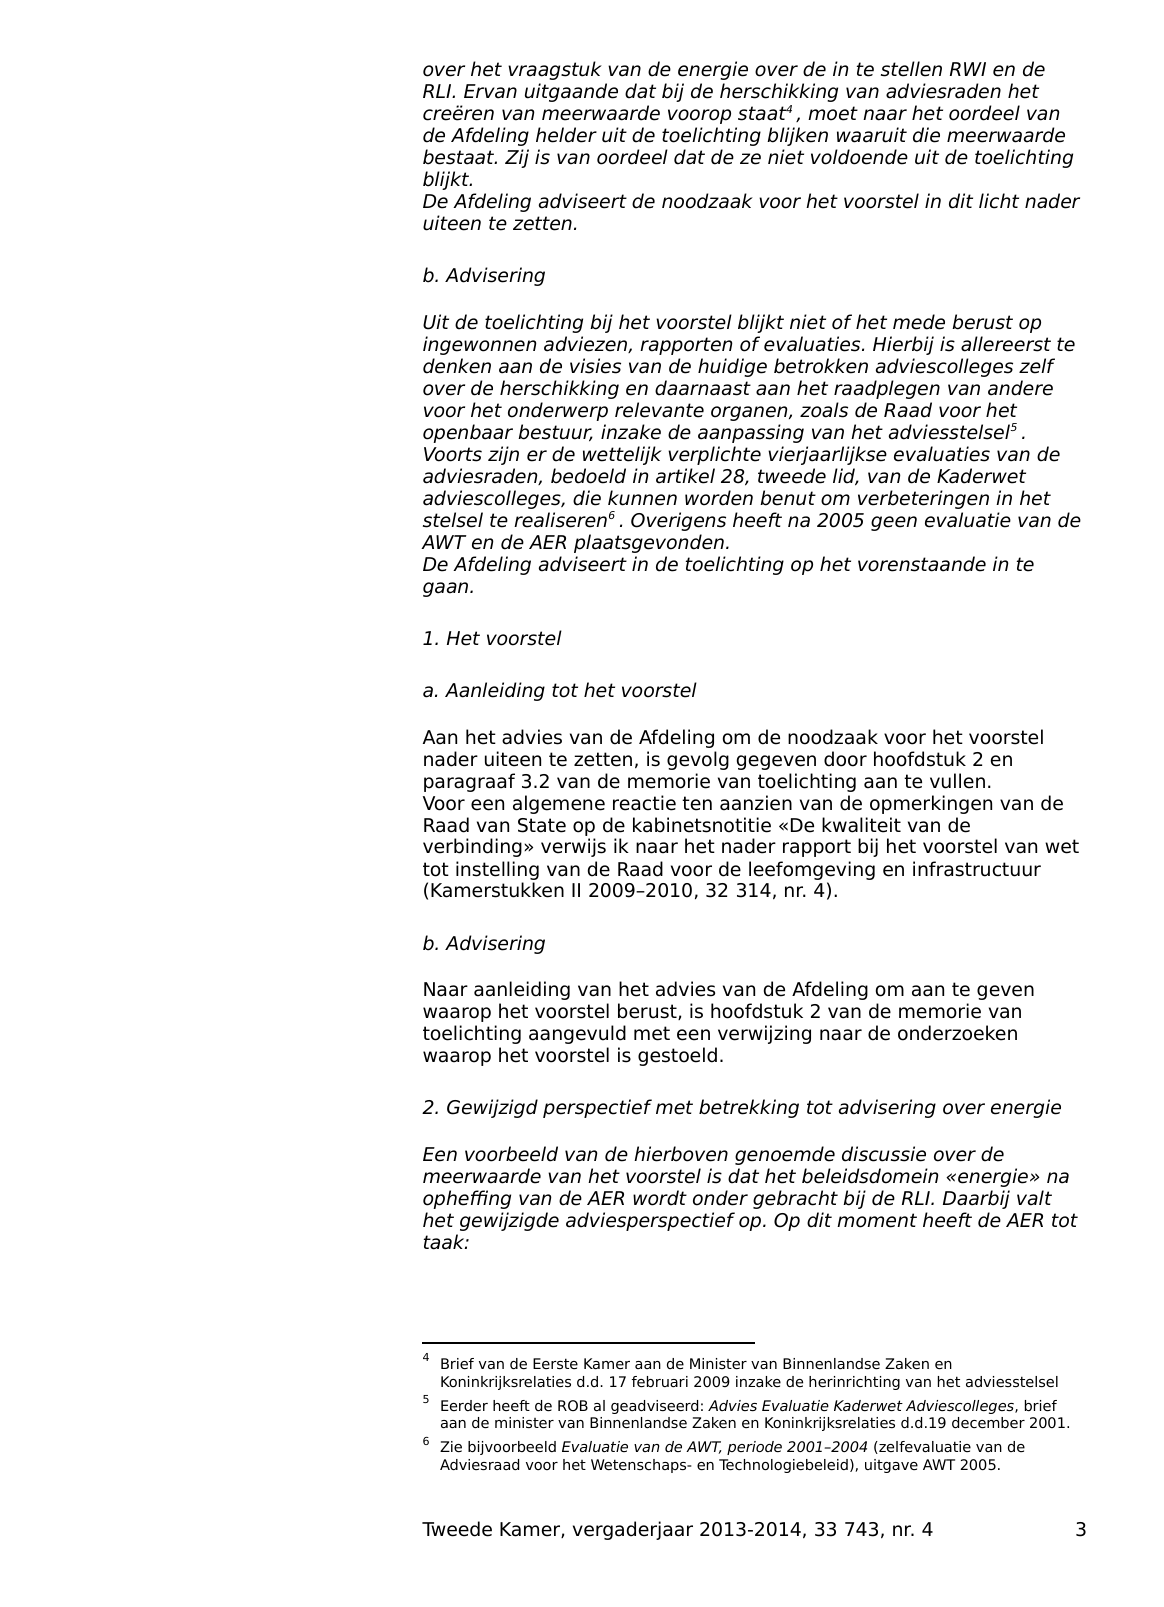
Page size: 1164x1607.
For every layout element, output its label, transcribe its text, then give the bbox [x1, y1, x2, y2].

text Naar aanleiding van het advies van de Afdeling om aan te geven waarop het voorstel berust, is hoofdstuk 2 van de memorie van toelichting aangevuld met een verwijzing naar de onderzoeken waarop het voorstel is gestoeld. [422, 979, 1087, 1067]
text De Afdeling adviseert de noodzaak voor het voorstel in dit licht nader uiteen te zetten. [422, 191, 1087, 235]
text Eerder heeft de ROB al geadviseerd: Advies Evaluatie Kaderwet Adviescolleges, brief aan de minister van Binnenlandse Zaken en Koninkrijksrelaties d.d.19 december 2001. [422, 1393, 1087, 1432]
subtitle b. Advisering [422, 932, 1087, 954]
text Brief van de Eerste Kamer aan de Minister van Binnenlandse Zaken en Koninkrijksrelaties d.d. 17 februari 2009 inzake de herinrichting van het adviesstelsel [422, 1352, 1087, 1391]
text over het vraagstuk van de energie over de in te stellen RWI en de RLI. Ervan uitgaande dat bij de herschikking van adviesraden het creëren van meerwaarde voorop staat, moet naar het oordeel van de Afdeling helder uit de toelichting blijken waaruit die meerwaarde bestaat. Zij is van oordeel dat de ze niet voldoende uit de toelichting blijkt. [422, 59, 1087, 191]
subtitle 1. Het voorstel [422, 628, 1087, 649]
subtitle a. Aanleiding tot het voorstel [422, 679, 1087, 702]
subtitle 2. Gewijzigd perspectief met betrekking tot advisering over energie [422, 1097, 1087, 1119]
text Aan het advies van de Afdeling om de noodzaak voor het voorstel nader uiteen te zetten, is gevolg gegeven door hoofdstuk 2 en paragraaf 3.2 van de memorie van toelichting aan te vullen. [422, 727, 1087, 792]
text Voor een algemene reactie ten aanzien van de opmerkingen van de Raad van State op de kabinetsnotitie «De kwaliteit van de verbinding» verwijs ik naar het nader rapport bij het voorstel van wet tot instelling van de Raad voor de leefomgeving en infrastructuur (Kamerstukken II 2009–2010, 32 314, nr. 4). [422, 792, 1087, 902]
text Een voorbeeld van de hierboven genoemde discussie over de meerwaarde van het voorstel is dat het beleidsdomein «energie» na opheffing van de AER wordt onder gebracht bij de RLI. Daarbij valt het gewijzigde adviesperspectief op. Op dit moment heeft de AER tot taak: [422, 1144, 1087, 1254]
text Uit de toelichting bij het voorstel blijkt niet of het mede berust op ingewonnen adviezen, rapporten of evaluaties. Hierbij is allereerst te denken aan de visies van de huidige betrokken adviescolleges zelf over de herschikking en daarnaast aan het raadplegen van andere voor het onderwerp relevante organen, zoals de Raad voor het openbaar bestuur, inzake de aanpassing van het adviesstelsel. Voorts zijn er de wettelijk verplichte vierjaarlijkse evaluaties van de adviesraden, bedoeld in artikel 28, tweede lid, van de Kaderwet adviescolleges, die kunnen worden benut om verbeteringen in het stelsel te realiseren. Overigens heeft na 2005 geen evaluatie van de AWT en de AER plaatsgevonden. [422, 312, 1087, 554]
subtitle b. Advisering [422, 265, 1087, 287]
text De Afdeling adviseert in de toelichting op het vorenstaande in te gaan. [422, 554, 1087, 598]
text Zie bijvoorbeeld Evaluatie van de AWT, periode 2001–2004 (zelfevaluatie van de Adviesraad voor het Wetenschaps- en Technologiebeleid), uitgave AWT 2005. [422, 1435, 1087, 1474]
